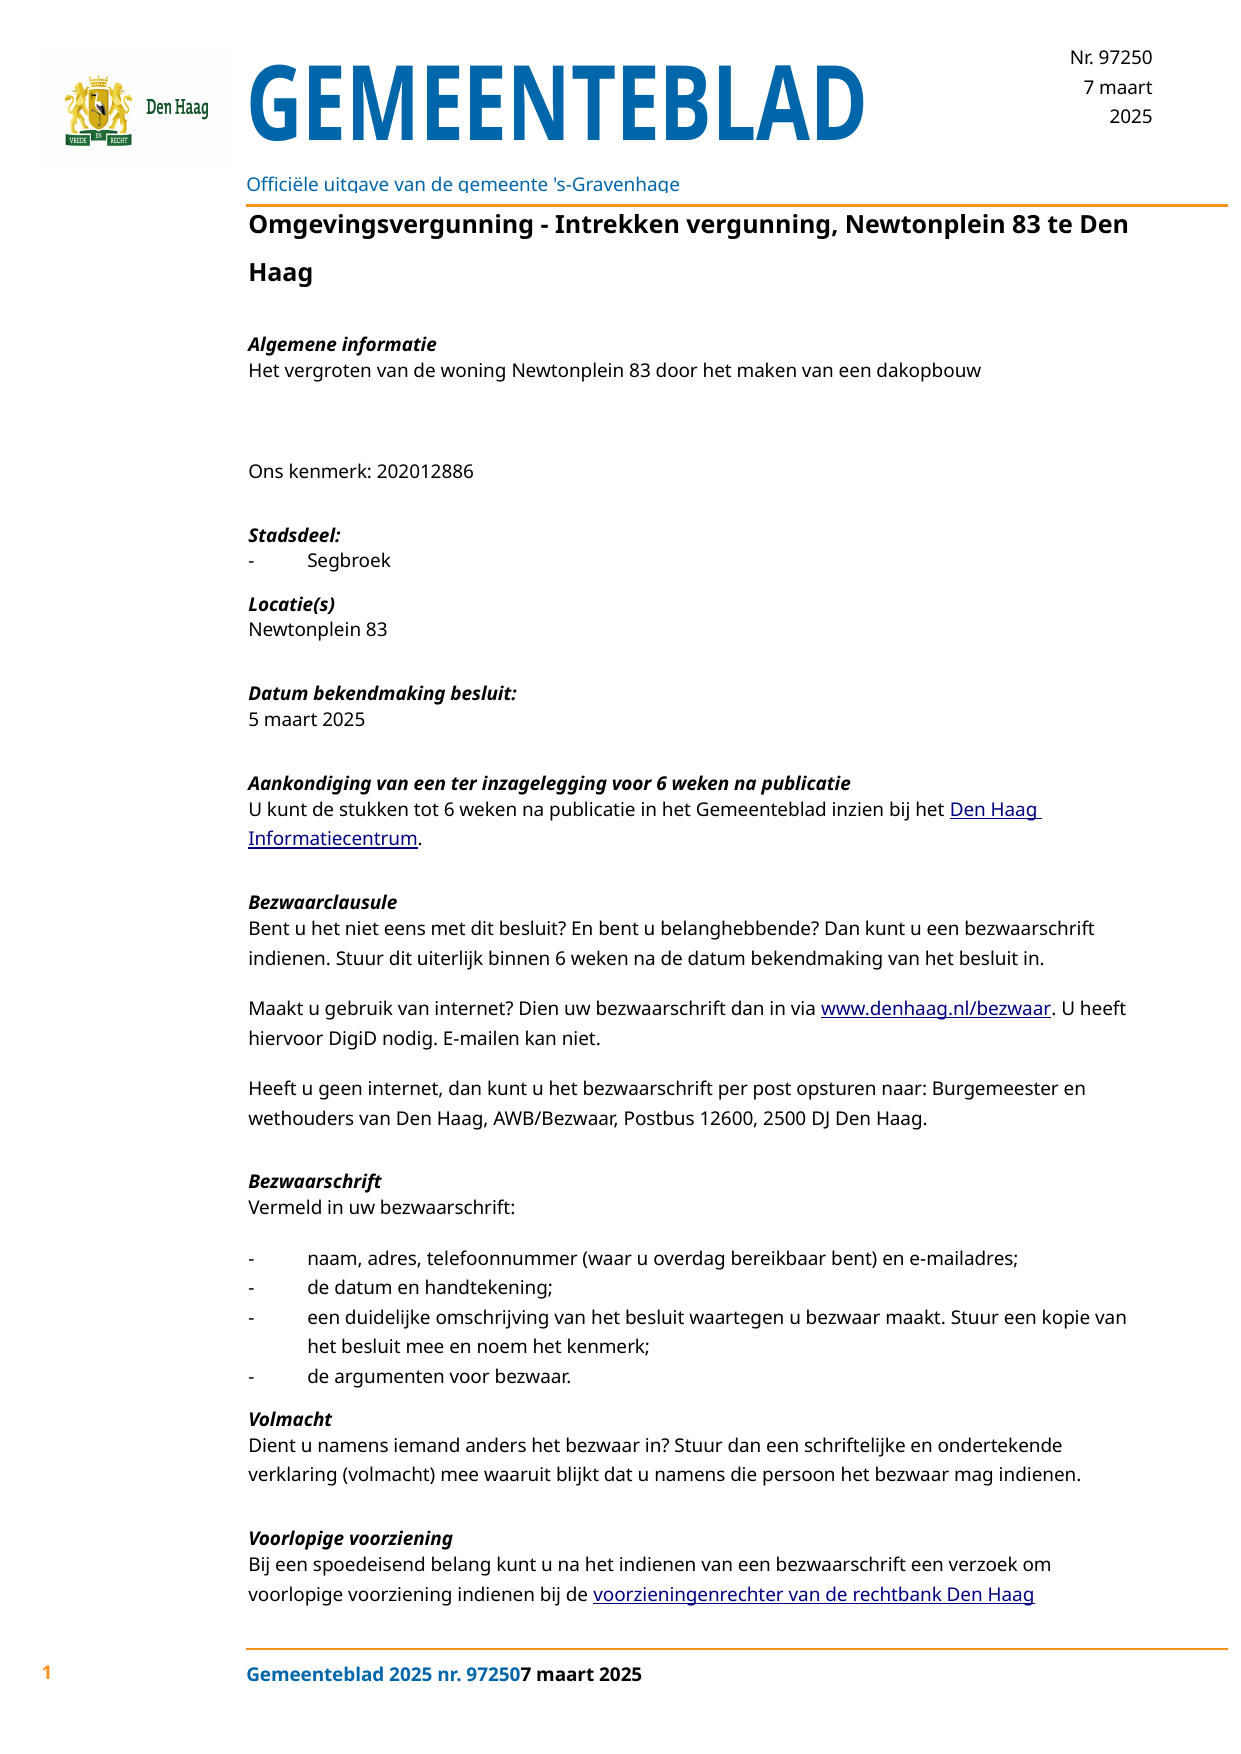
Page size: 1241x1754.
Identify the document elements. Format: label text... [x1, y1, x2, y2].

text U kunt de stukken tot 6 weken na publicatie in het Gemeenteblad inzien bij het Den Haag Informatiecentrum. [248, 796, 1152, 851]
list de datum en handtekening; [248, 1274, 1152, 1300]
text Volmacht [248, 1406, 1152, 1432]
text Dient u namens iemand anders het bezwaar in? Stuur dan een schriftelijke en ondertekende verklaring (volmacht) mee waaruit blijkt dat u namens die persoon het bezwaar mag indienen. [248, 1432, 1152, 1487]
list een duidelijke omschrijving van het besluit waartegen u bezwaar maakt. Stuur een kopie van het besluit mee en noem het kenmerk; [248, 1304, 1152, 1359]
text Bent u het niet eens met dit besluit? En bent u belanghebbende? Dan kunt u een bezwaarschrift indienen. Stuur dit uiterlijk binnen 6 weken na de datum bekendmaking van het besluit in. [248, 915, 1152, 971]
text Newtonplein 83 [248, 617, 1152, 642]
text Het vergroten van de woning Newtonplein 83 door het maken van een dakopbouw [248, 357, 1152, 383]
text Bij een spoedeisend belang kunt u na het indienen van een bezwaarschrift een verzoek om voorlopige voorziening indienen bij de voorzieningenrechter van de rechtbank Den Haag [248, 1551, 1152, 1607]
text Stadsdeel: [248, 522, 1152, 548]
text Datum bekendmaking besluit: [248, 681, 1152, 706]
text Locatie(s) [248, 591, 1152, 617]
text Maakt u gebruik van internet? Dien uw bezwaarschrift dan in via www.denhaag.nl/bezwaar. U heeft hiervoor DigiD nodig. E-mailen kan niet. [248, 995, 1152, 1051]
picture [41, 47, 231, 172]
text 5 maart 2025 [248, 706, 1152, 732]
text Voorlopige voorziening [248, 1526, 1152, 1551]
text Omgevingsvergunning - Intrekken vergunning, Newtonplein 83 te Den Haag [248, 207, 1152, 288]
text Heeft u geen internet, dan kunt u het bezwaarschrift per post opsturen naar: Burgemeester en wethouders van Den Haag, AWB/Bezwaar, Postbus 12600, 2500 DJ Den Haag. [248, 1075, 1152, 1131]
text Aankondiging van een ter inzagelegging voor 6 weken na publicatie [248, 770, 1152, 796]
list Segbroek [248, 548, 1152, 573]
text Vermeld in uw bezwaarschrift: [248, 1194, 1152, 1220]
list naam, adres, telefoonnummer (waar u overdag bereikbaar bent) en e-mailadres; [248, 1245, 1152, 1271]
text Bezwaarschrift [248, 1169, 1152, 1194]
text Algemene informatie [248, 331, 1152, 357]
list de argumenten voor bezwaar. [248, 1363, 1152, 1389]
text Bezwaarclausule [248, 889, 1152, 915]
text Ons kenmerk: 202012886 [248, 458, 1152, 484]
